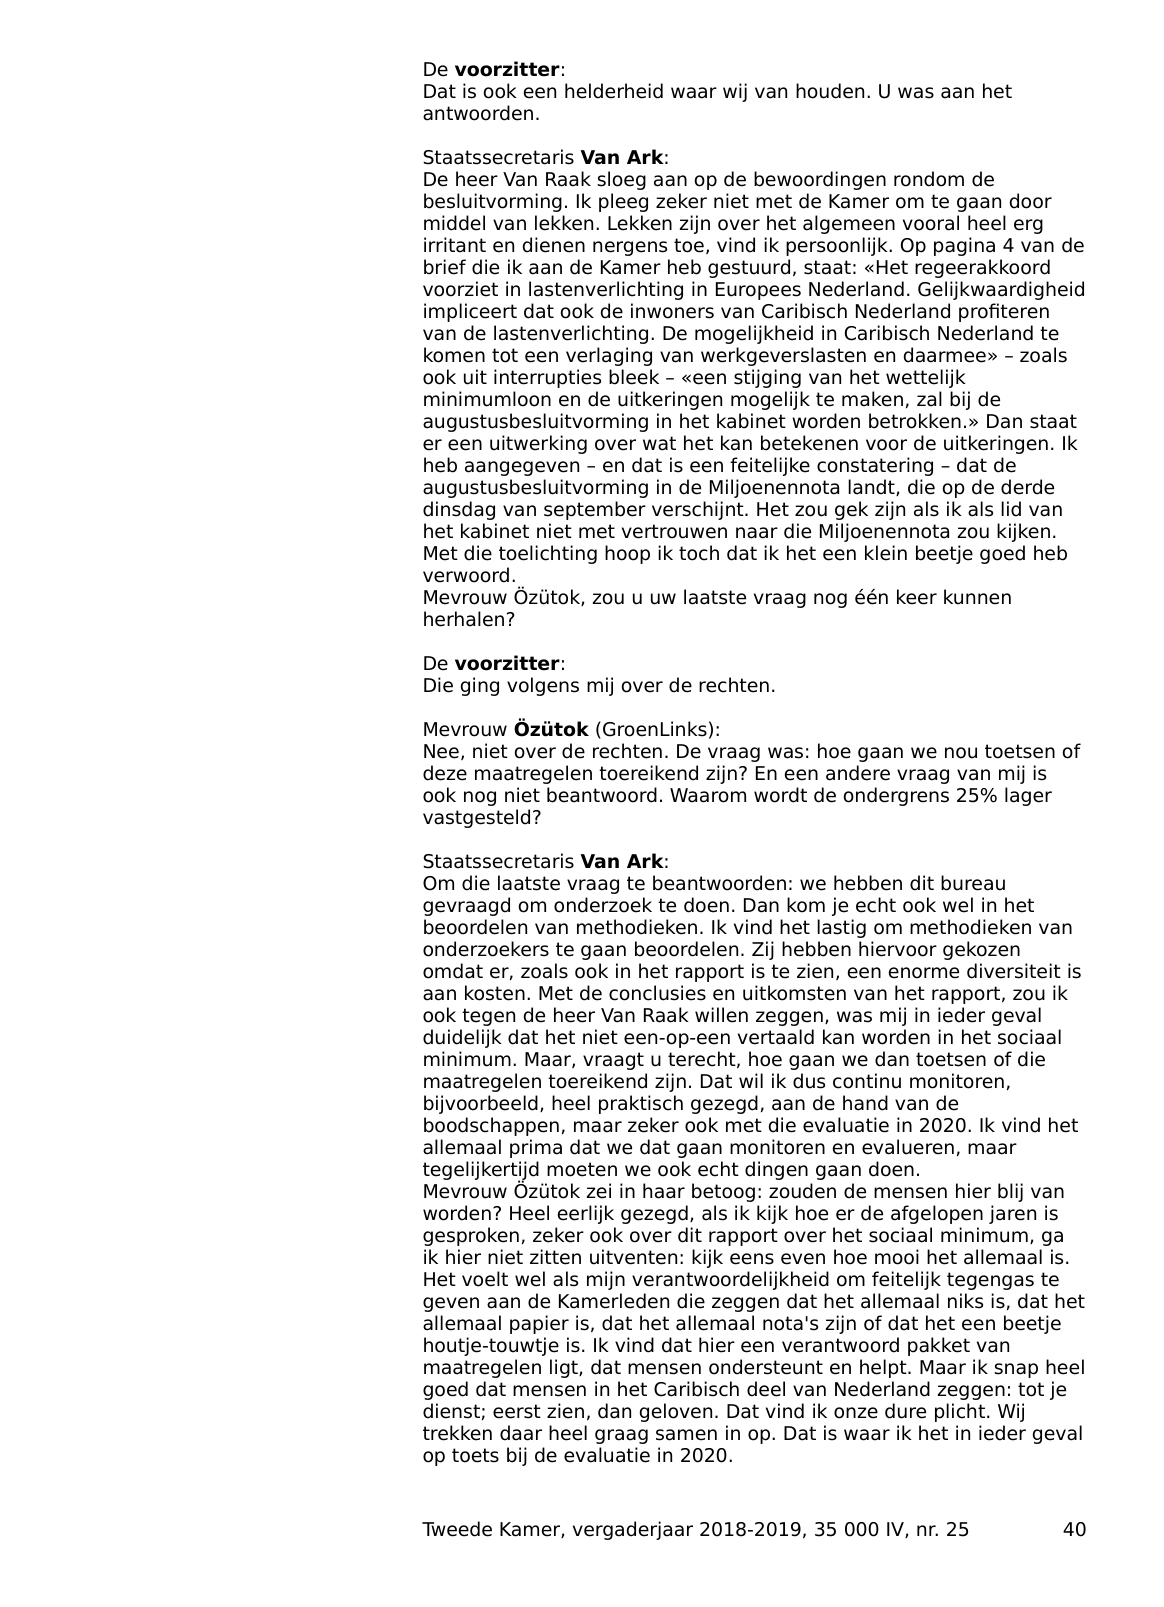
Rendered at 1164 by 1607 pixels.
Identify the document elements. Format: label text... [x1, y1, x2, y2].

text De heer Van Raak sloeg aan op de bewoordingen rondom de besluitvorming. Ik pleeg zeker niet met de Kamer om te gaan door middel van lekken. Lekken zijn over het algemeen vooral heel erg irritant en dienen nergens toe, vind ik persoonlijk. Op pagina 4 van de brief die ik aan de Kamer heb gestuurd, staat: «Het regeerakkoord voorziet in lastenverlichting in Europees Nederland. Gelijkwaardigheid impliceert dat ook de inwoners van Caribisch Nederland profiteren van de lastenverlichting. De mogelijkheid in Caribisch Nederland te komen tot een verlaging van werkgeverslasten en daarmee» – zoals ook uit interrupties bleek – «een stijging van het wettelijk minimumloon en de uitkeringen mogelijk te maken, zal bij de augustusbesluitvorming in het kabinet worden betrokken.» Dan staat er een uitwerking over wat het kan betekenen voor de uitkeringen. Ik heb aangegeven – en dat is een feitelijke constatering – dat de augustusbesluitvorming in de Miljoenennota landt, die op de derde dinsdag van september verschijnt. Het zou gek zijn als ik als lid van het kabinet niet met vertrouwen naar die Miljoenennota zou kijken. Met die toelichting hoop ik toch dat ik het een klein beetje goed heb verwoord. [422, 169, 1087, 587]
text Staatssecretaris Van Ark: [422, 851, 1087, 873]
text Dat is ook een helderheid waar wij van houden. U was aan het antwoorden. [422, 81, 1087, 125]
text Die ging volgens mij over de rechten. [422, 675, 1087, 697]
text De voorzitter: [422, 59, 1087, 81]
text Mevrouw Özütok zei in haar betoog: zouden de mensen hier blij van worden? Heel eerlijk gezegd, als ik kijk hoe er de afgelopen jaren is gesproken, zeker ook over dit rapport over het sociaal minimum, ga ik hier niet zitten uitventen: kijk eens even hoe mooi het allemaal is. Het voelt wel als mijn verantwoordelijkheid om feitelijk tegengas te geven aan de Kamerleden die zeggen dat het allemaal niks is, dat het allemaal papier is, dat het allemaal nota's zijn of dat het een beetje houtje-touwtje is. Ik vind dat hier een verantwoord pakket van maatregelen ligt, dat mensen ondersteunt en helpt. Maar ik snap heel goed dat mensen in het Caribisch deel van Nederland zeggen: tot je dienst; eerst zien, dan geloven. Dat vind ik onze dure plicht. Wij trekken daar heel graag samen in op. Dat is waar ik het in ieder geval op toets bij de evaluatie in 2020. [422, 1181, 1087, 1467]
text De voorzitter: [422, 653, 1087, 675]
text Nee, niet over de rechten. De vraag was: hoe gaan we nou toetsen of deze maatregelen toereikend zijn? En een andere vraag van mij is ook nog niet beantwoord. Waarom wordt de ondergrens 25% lager vastgesteld? [422, 741, 1087, 829]
text Staatssecretaris Van Ark: [422, 147, 1087, 169]
text Mevrouw Özütok, zou u uw laatste vraag nog één keer kunnen herhalen? [422, 587, 1087, 631]
text Om die laatste vraag te beantwoorden: we hebben dit bureau gevraagd om onderzoek te doen. Dan kom je echt ook wel in het beoordelen van methodieken. Ik vind het lastig om methodieken van onderzoekers te gaan beoordelen. Zij hebben hiervoor gekozen omdat er, zoals ook in het rapport is te zien, een enorme diversiteit is aan kosten. Met de conclusies en uitkomsten van het rapport, zou ik ook tegen de heer Van Raak willen zeggen, was mij in ieder geval duidelijk dat het niet een-op-een vertaald kan worden in het sociaal minimum. Maar, vraagt u terecht, hoe gaan we dan toetsen of die maatregelen toereikend zijn. Dat wil ik dus continu monitoren, bijvoorbeeld, heel praktisch gezegd, aan de hand van de boodschappen, maar zeker ook met die evaluatie in 2020. Ik vind het allemaal prima dat we dat gaan monitoren en evalueren, maar tegelijkertijd moeten we ook echt dingen gaan doen. [422, 873, 1087, 1181]
text Mevrouw Özütok (GroenLinks): [422, 719, 1087, 741]
